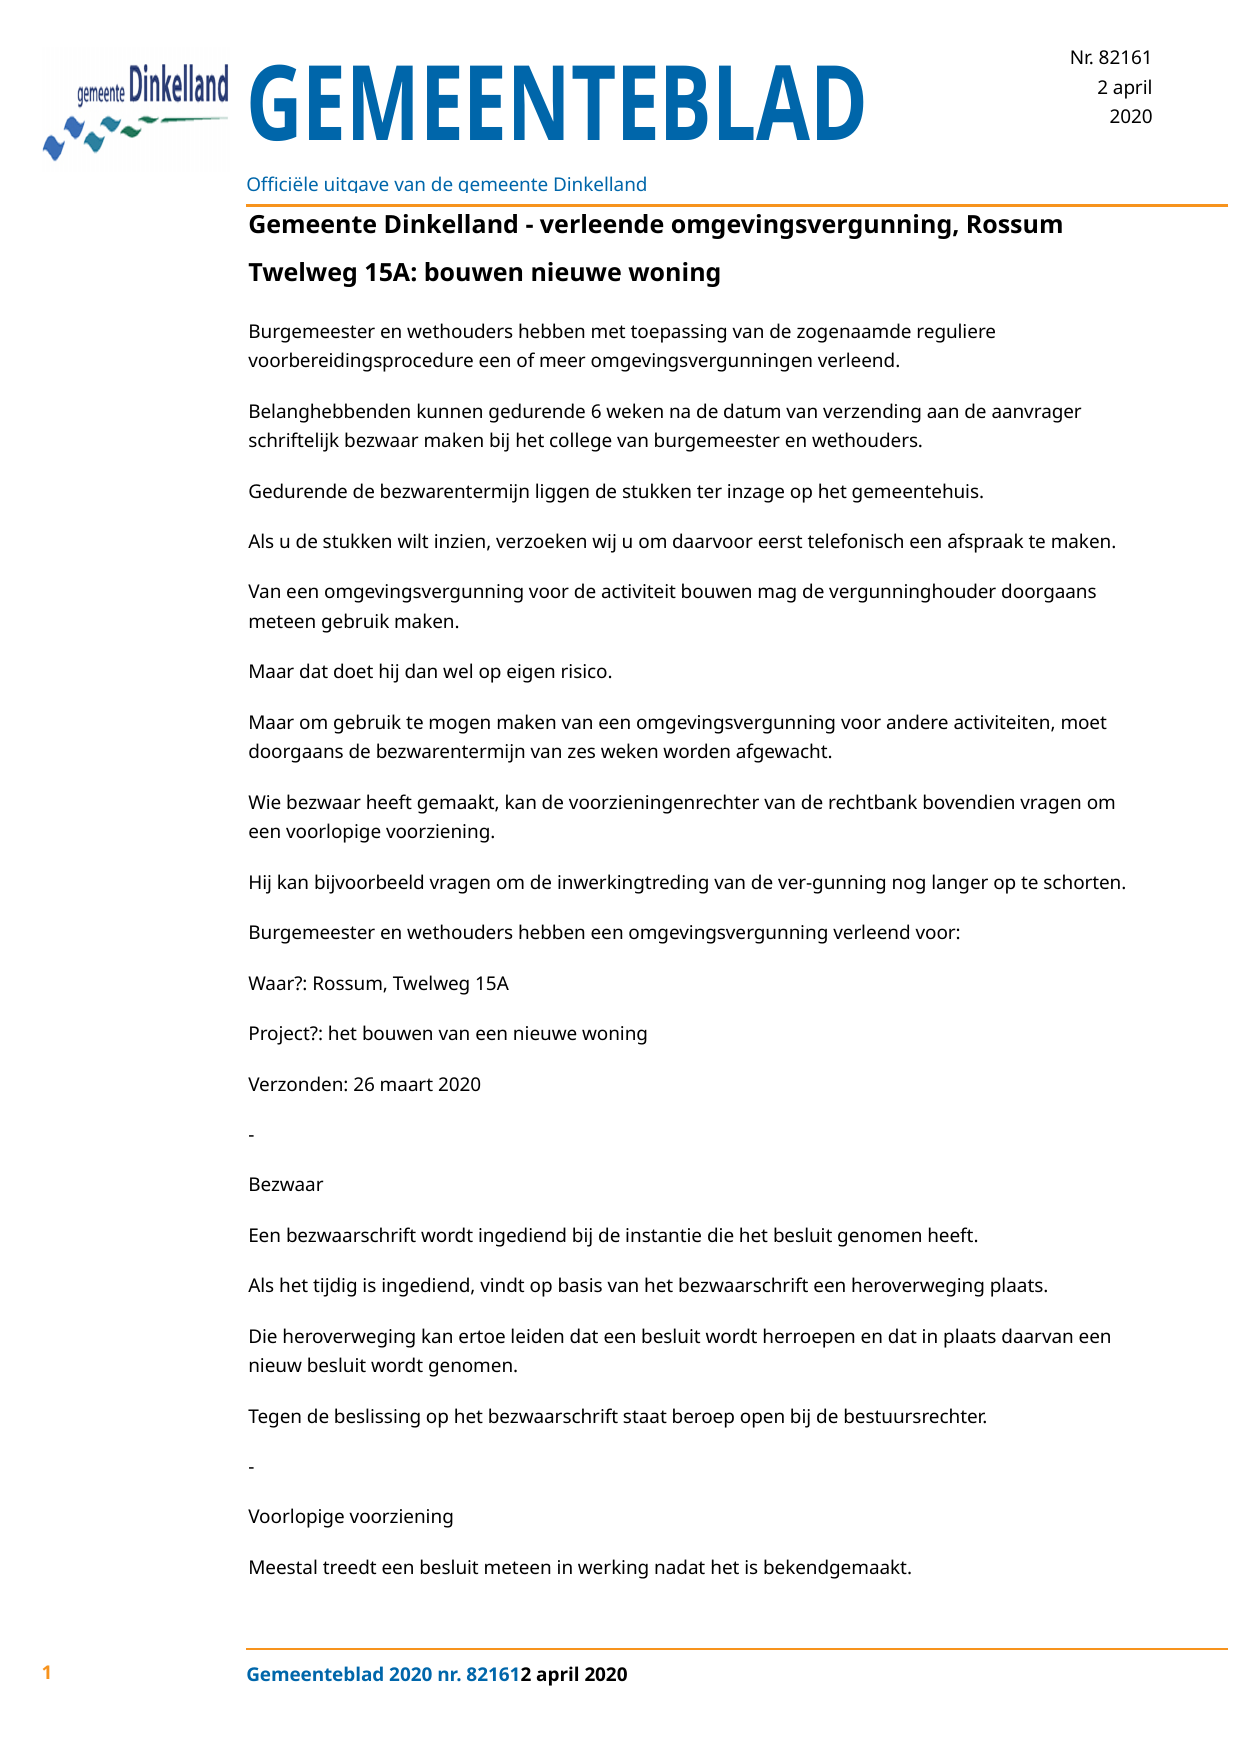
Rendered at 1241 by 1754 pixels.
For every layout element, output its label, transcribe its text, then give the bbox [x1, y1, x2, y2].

text Als het tijdig is ingediend, vindt op basis van het bezwaarschrift een heroverweging plaats. [248, 1272, 1152, 1298]
text Wie bezwaar heeft gemaakt, kan de voorzieningenrechter van de rechtbank bovendien vragen om een voorlopige voorziening. [248, 789, 1152, 844]
text Bezwaar [248, 1172, 1152, 1197]
text Maar dat doet hij dan wel op eigen risico. [248, 659, 1152, 684]
text Burgemeester en wethouders hebben een omgevingsvergunning verleend voor: [248, 919, 1152, 945]
picture [41, 47, 231, 172]
text Gemeente Dinkelland - verleende omgevingsvergunning, Rossum Twelweg 15A: bouwen nieuwe woning [248, 207, 1152, 288]
text Voorlopige voorziening [248, 1504, 1152, 1529]
text Meestal treedt een besluit meteen in werking nadat het is bekendgemaakt. [248, 1554, 1152, 1580]
text Als u de stukken wilt inzien, verzoeken wij u om daarvoor eerst telefonisch een afspraak te maken. [248, 528, 1152, 554]
text - [248, 1121, 1152, 1147]
text Belanghebbenden kunnen gedurende 6 weken na de datum van verzending aan de aanvrager schriftelijk bezwaar maken bij het college van burgemeester en wethouders. [248, 398, 1152, 453]
text Tegen de beslissing op het bezwaarschrift staat beroep open bij de bestuursrechter. [248, 1403, 1152, 1429]
text Verzonden: 26 maart 2020 [248, 1071, 1152, 1097]
text Burgemeester en wethouders hebben met toepassing van de zogenaamde reguliere voorbereidingsprocedure een of meer omgevingsvergunningen verleend. [248, 318, 1152, 373]
text Van een omgevingsvergunning voor de activiteit bouwen mag de vergunninghouder doorgaans meteen gebruik maken. [248, 579, 1152, 634]
text Die heroverweging kan ertoe leiden dat een besluit wordt herroepen en dat in plaats daarvan een nieuw besluit wordt genomen. [248, 1323, 1152, 1378]
text Maar om gebruik te mogen maken van een omgevingsvergunning voor andere activiteiten, moet doorgaans de bezwarentermijn van zes weken worden afgewacht. [248, 709, 1152, 764]
text Waar?: Rossum, Twelweg 15A [248, 970, 1152, 996]
text Hij kan bijvoorbeeld vragen om de inwerkingtreding van de ver-gunning nog langer op te schorten. [248, 869, 1152, 895]
text Gedurende de bezwarentermijn liggen de stukken ter inzage op het gemeentehuis. [248, 478, 1152, 504]
text Een bezwaarschrift wordt ingediend bij de instantie die het besluit genomen heeft. [248, 1222, 1152, 1248]
text Project?: het bouwen van een nieuwe woning [248, 1020, 1152, 1046]
text - [248, 1453, 1152, 1479]
